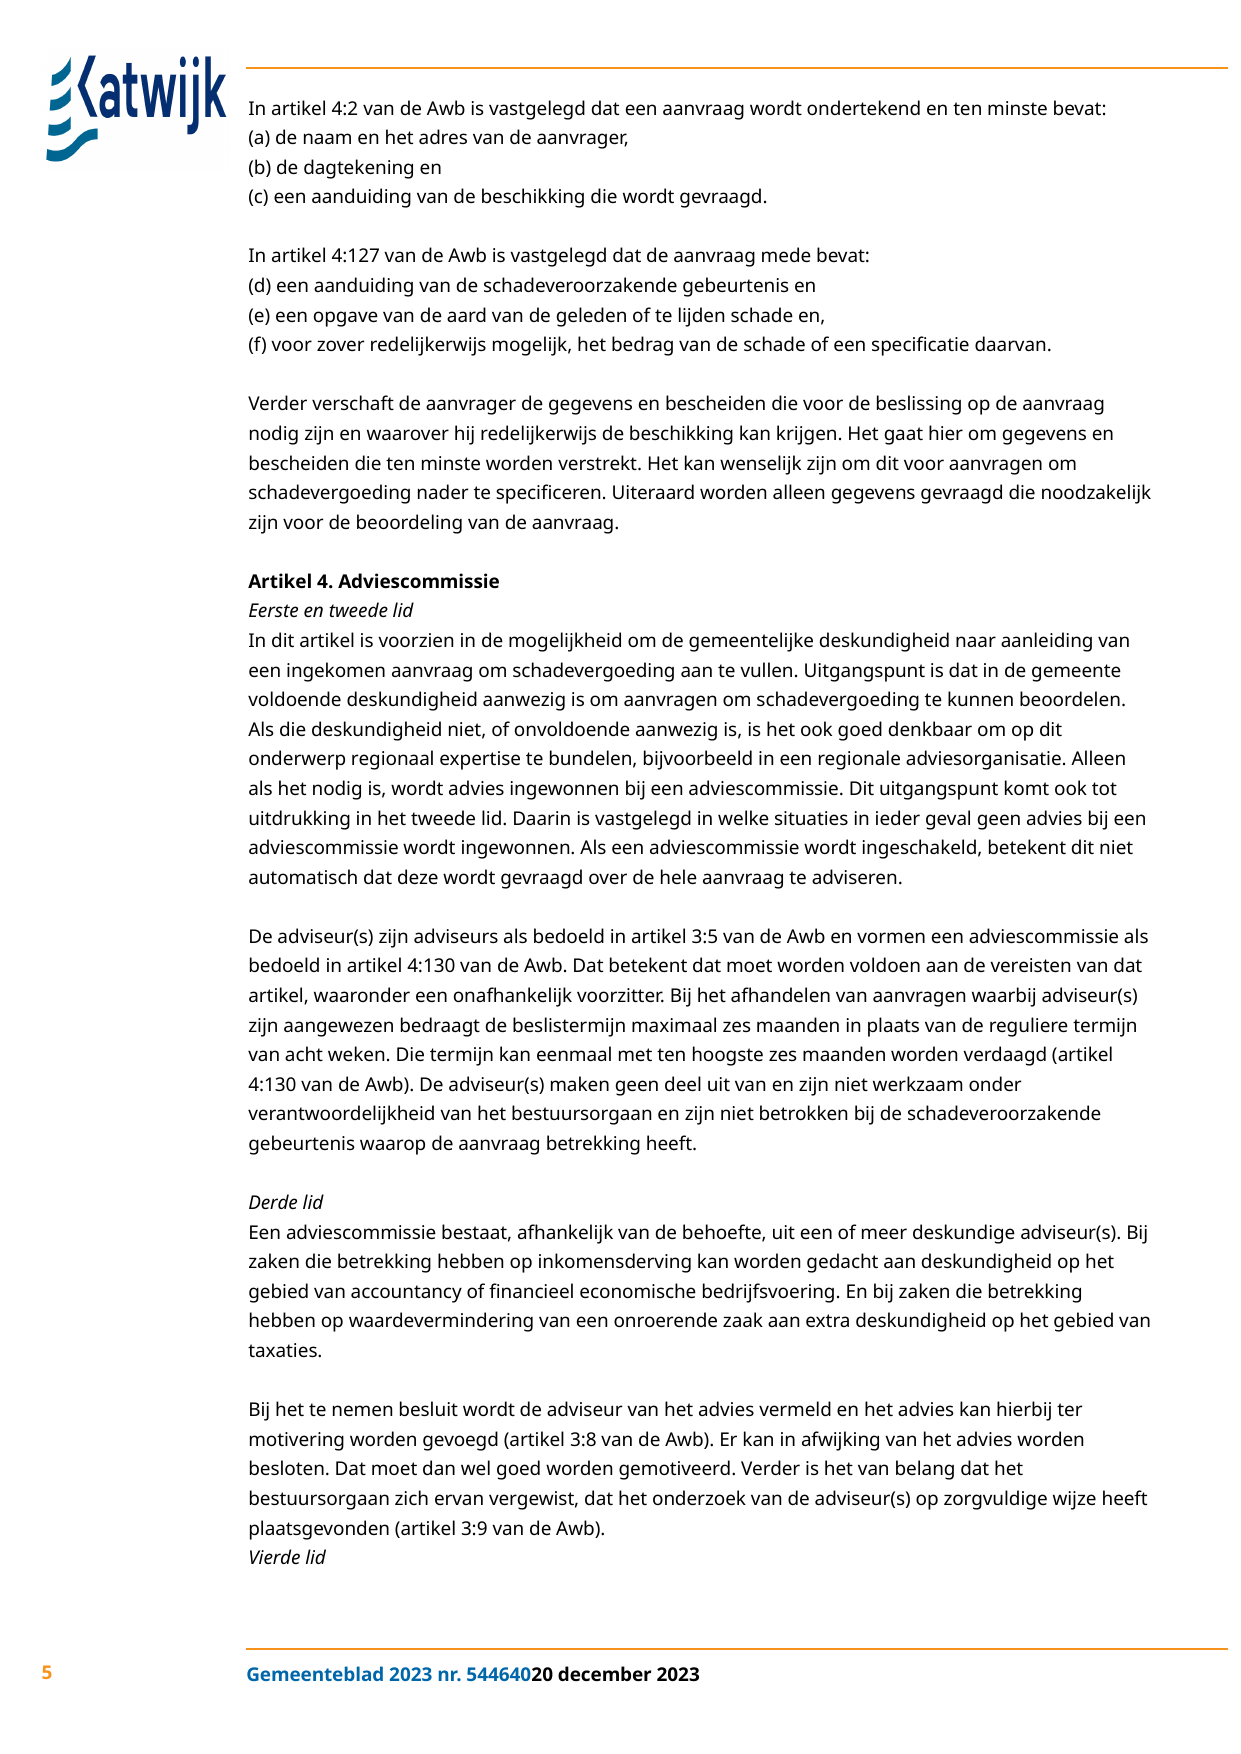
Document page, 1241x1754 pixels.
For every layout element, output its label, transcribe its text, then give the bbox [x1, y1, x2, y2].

picture [41, 47, 231, 172]
text Eerste en tweede lid [248, 598, 1152, 623]
text Verder verschaft de aanvrager de gegevens en bescheiden die voor de beslissing op de aanvraag nodig zijn en waarover hij redelijkerwijs de beschikking kan krijgen. Het gaat hier om gegevens en bescheiden die ten minste worden verstrekt. Het kan wenselijk zijn om dit voor aanvragen om schadevergoeding nader te specificeren. Uiteraard worden alleen gegevens gevraagd die noodzakelijk zijn voor de beoordeling van de aanvraag. [248, 391, 1152, 535]
text In artikel 4:127 van de Awb is vastgelegd dat de aanvraag mede bevat: [248, 243, 1152, 268]
text (b) de dagtekening en [248, 154, 1152, 180]
text In artikel 4:2 van de Awb is vastgelegd dat een aanvraag wordt ondertekend en ten minste bevat: [248, 95, 1152, 121]
text Artikel 4. Adviescommissie [248, 568, 1152, 594]
text (a) de naam en het adres van de aanvrager, [248, 124, 1152, 150]
text (c) een aanduiding van de beschikking die wordt gevraagd. [248, 183, 1152, 209]
text In dit artikel is voorzien in de mogelijkheid om de gemeentelijke deskundigheid naar aanleiding van een ingekomen aanvraag om schadevergoeding aan te vullen. Uitgangspunt is dat in de gemeente voldoende deskundigheid aanwezig is om aanvragen om schadevergoeding te kunnen beoordelen. Als die deskundigheid niet, of onvoldoende aanwezig is, is het ook goed denkbaar om op dit onderwerp regionaal expertise te bundelen, bijvoorbeeld in een regionale adviesorganisatie. Alleen als het nodig is, wordt advies ingewonnen bij een adviescommissie. Dit uitgangspunt komt ook tot uitdrukking in het tweede lid. Daarin is vastgelegd in welke situaties in ieder geval geen advies bij een adviescommissie wordt ingewonnen. Als een adviescommissie wordt ingeschakeld, betekent dit niet automatisch dat deze wordt gevraagd over de hele aanvraag te adviseren. [248, 627, 1152, 890]
text (f) voor zover redelijkerwijs mogelijk, het bedrag van de schade of een specificatie daarvan. [248, 331, 1152, 357]
text (e) een opgave van de aard van de geleden of te lijden schade en, [248, 302, 1152, 328]
text Een adviescommissie bestaat, afhankelijk van de behoefte, uit een of meer deskundige adviseur(s). Bij zaken die betrekking hebben op inkomensderving kan worden gedacht aan deskundigheid op het gebied van accountancy of financieel economische bedrijfsvoering. En bij zaken die betrekking hebben op waardevermindering van een onroerende zaak aan extra deskundigheid op het gebied van taxaties. [248, 1219, 1152, 1363]
text De adviseur(s) zijn adviseurs als bedoeld in artikel 3:5 van de Awb en vormen een adviescommissie als bedoeld in artikel 4:130 van de Awb. Dat betekent dat moet worden voldoen aan de vereisten van dat artikel, waaronder een onafhankelijk voorzitter. Bij het afhandelen van aanvragen waarbij adviseur(s) zijn aangewezen bedraagt de beslistermijn maximaal zes maanden in plaats van de reguliere termijn van acht weken. Die termijn kan eenmaal met ten hoogste zes maanden worden verdaagd (artikel 4:130 van de Awb). De adviseur(s) maken geen deel uit van en zijn niet werkzaam onder verantwoordelijkheid van het bestuursorgaan en zijn niet betrokken bij de schadeveroorzakende gebeurtenis waarop de aanvraag betrekking heeft. [248, 923, 1152, 1156]
text Vierde lid [248, 1544, 1152, 1570]
text Derde lid [248, 1189, 1152, 1215]
text (d) een aanduiding van de schadeveroorzakende gebeurtenis en [248, 272, 1152, 298]
text Bij het te nemen besluit wordt de adviseur van het advies vermeld en het advies kan hierbij ter motivering worden gevoegd (artikel 3:8 van de Awb). Er kan in afwijking van het advies worden besloten. Dat moet dan wel goed worden gemotiveerd. Verder is het van belang dat het bestuursorgaan zich ervan vergewist, dat het onderzoek van de adviseur(s) op zorgvuldige wijze heeft plaatsgevonden (artikel 3:9 van de Awb). [248, 1396, 1152, 1541]
